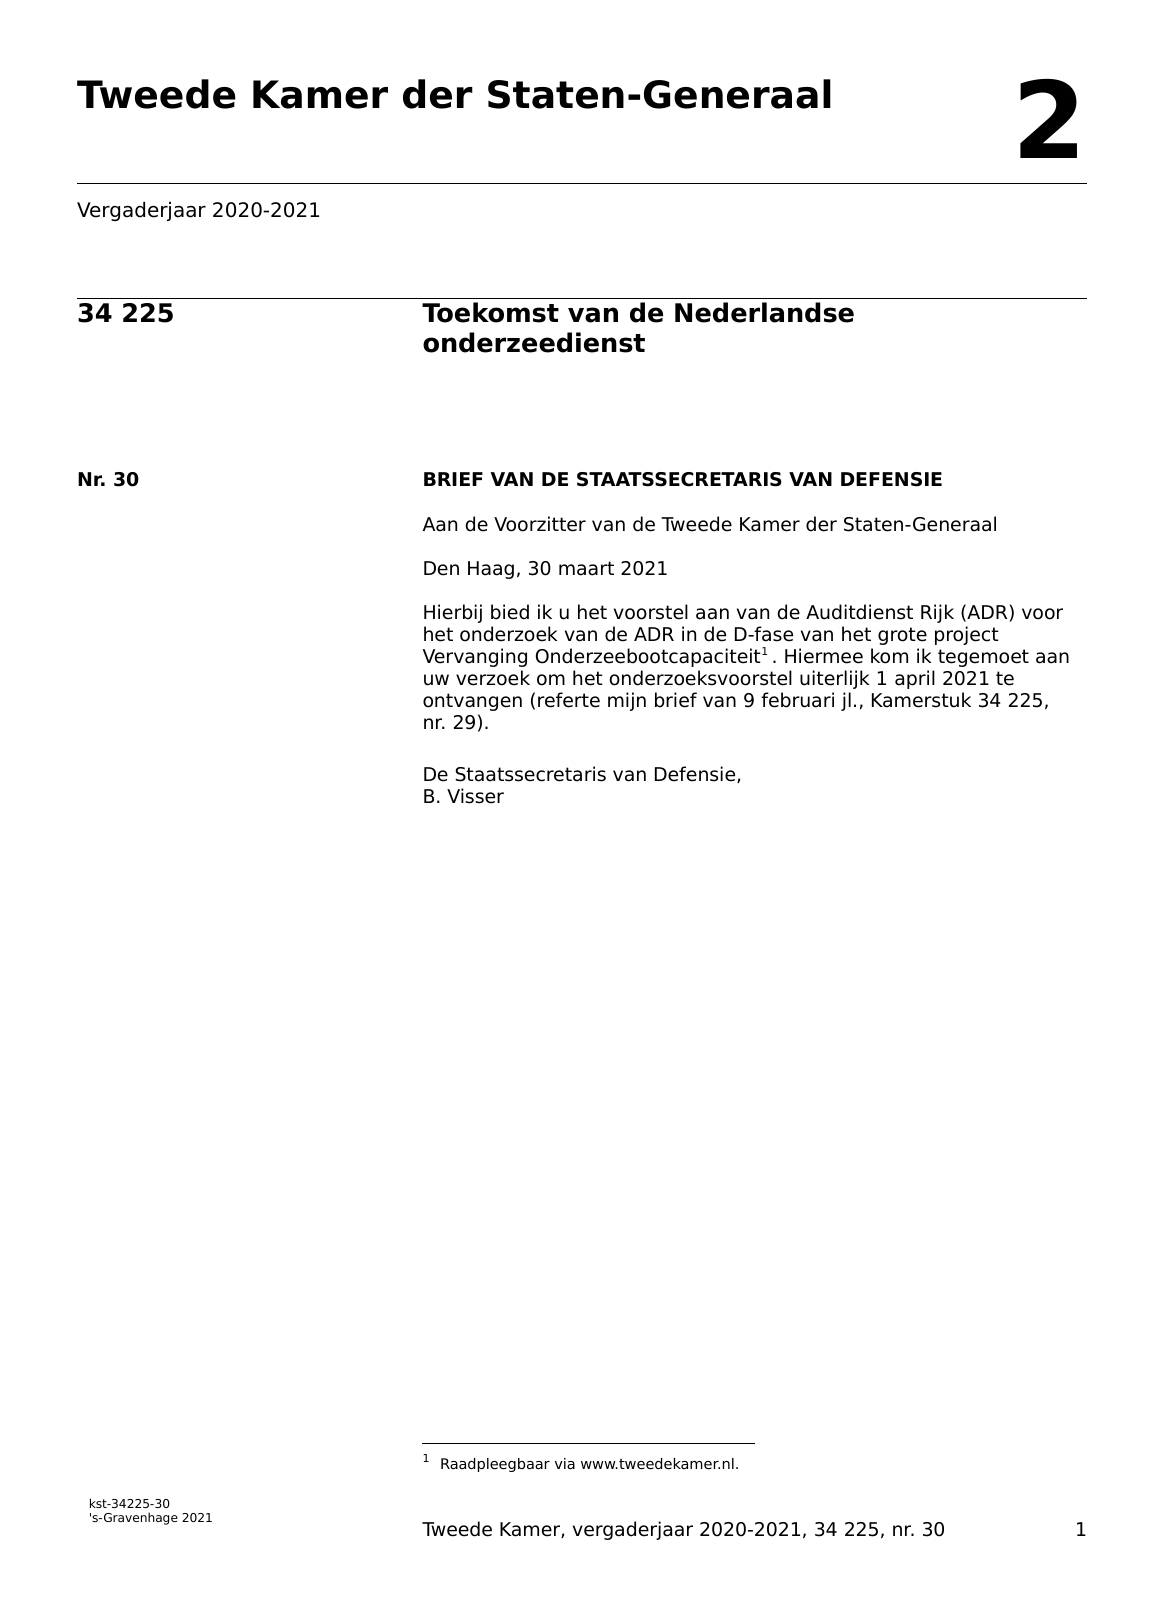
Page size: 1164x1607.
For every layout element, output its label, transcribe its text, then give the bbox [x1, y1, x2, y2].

text Den Haag, 30 maart 2021 [422, 558, 1087, 580]
text De Staatssecretaris van Defensie, B. Visser [422, 764, 1087, 808]
table_header Tweede Kamer der Staten-Generaal [77, 59, 886, 183]
text kst-34225-30 [88, 1497, 323, 1511]
subtitle Nr. 30 BRIEF VAN DE STAATSSECRETARIS VAN DEFENSIE [77, 469, 1087, 491]
text Hierbij bied ik u het voorstel aan van de Auditdienst Rijk (ADR) voor het onderzoek van de ADR in de D-fase van het grote project Vervanging Onderzeebootcapaciteit. Hiermee kom ik tegemoet aan uw verzoek om het onderzoeksvoorstel uiterlijk 1 april 2021 te ontvangen (referte mijn brief van 9 februari jl., Kamerstuk 34 225, nr. 29). [422, 602, 1087, 734]
text Aan de Voorzitter van de Tweede Kamer der Staten-Generaal [422, 513, 1087, 536]
table_cell Vergaderjaar 2020-2021 [77, 184, 1087, 298]
text Raadpleegbaar via www.tweedekamer.nl. [422, 1452, 1087, 1474]
text 's-Gravenhage 2021 [88, 1511, 323, 1525]
table_header 2 [886, 59, 1087, 183]
subtitle 34 225 Toekomst van de Nederlandse onderzeedienst [77, 299, 1087, 358]
